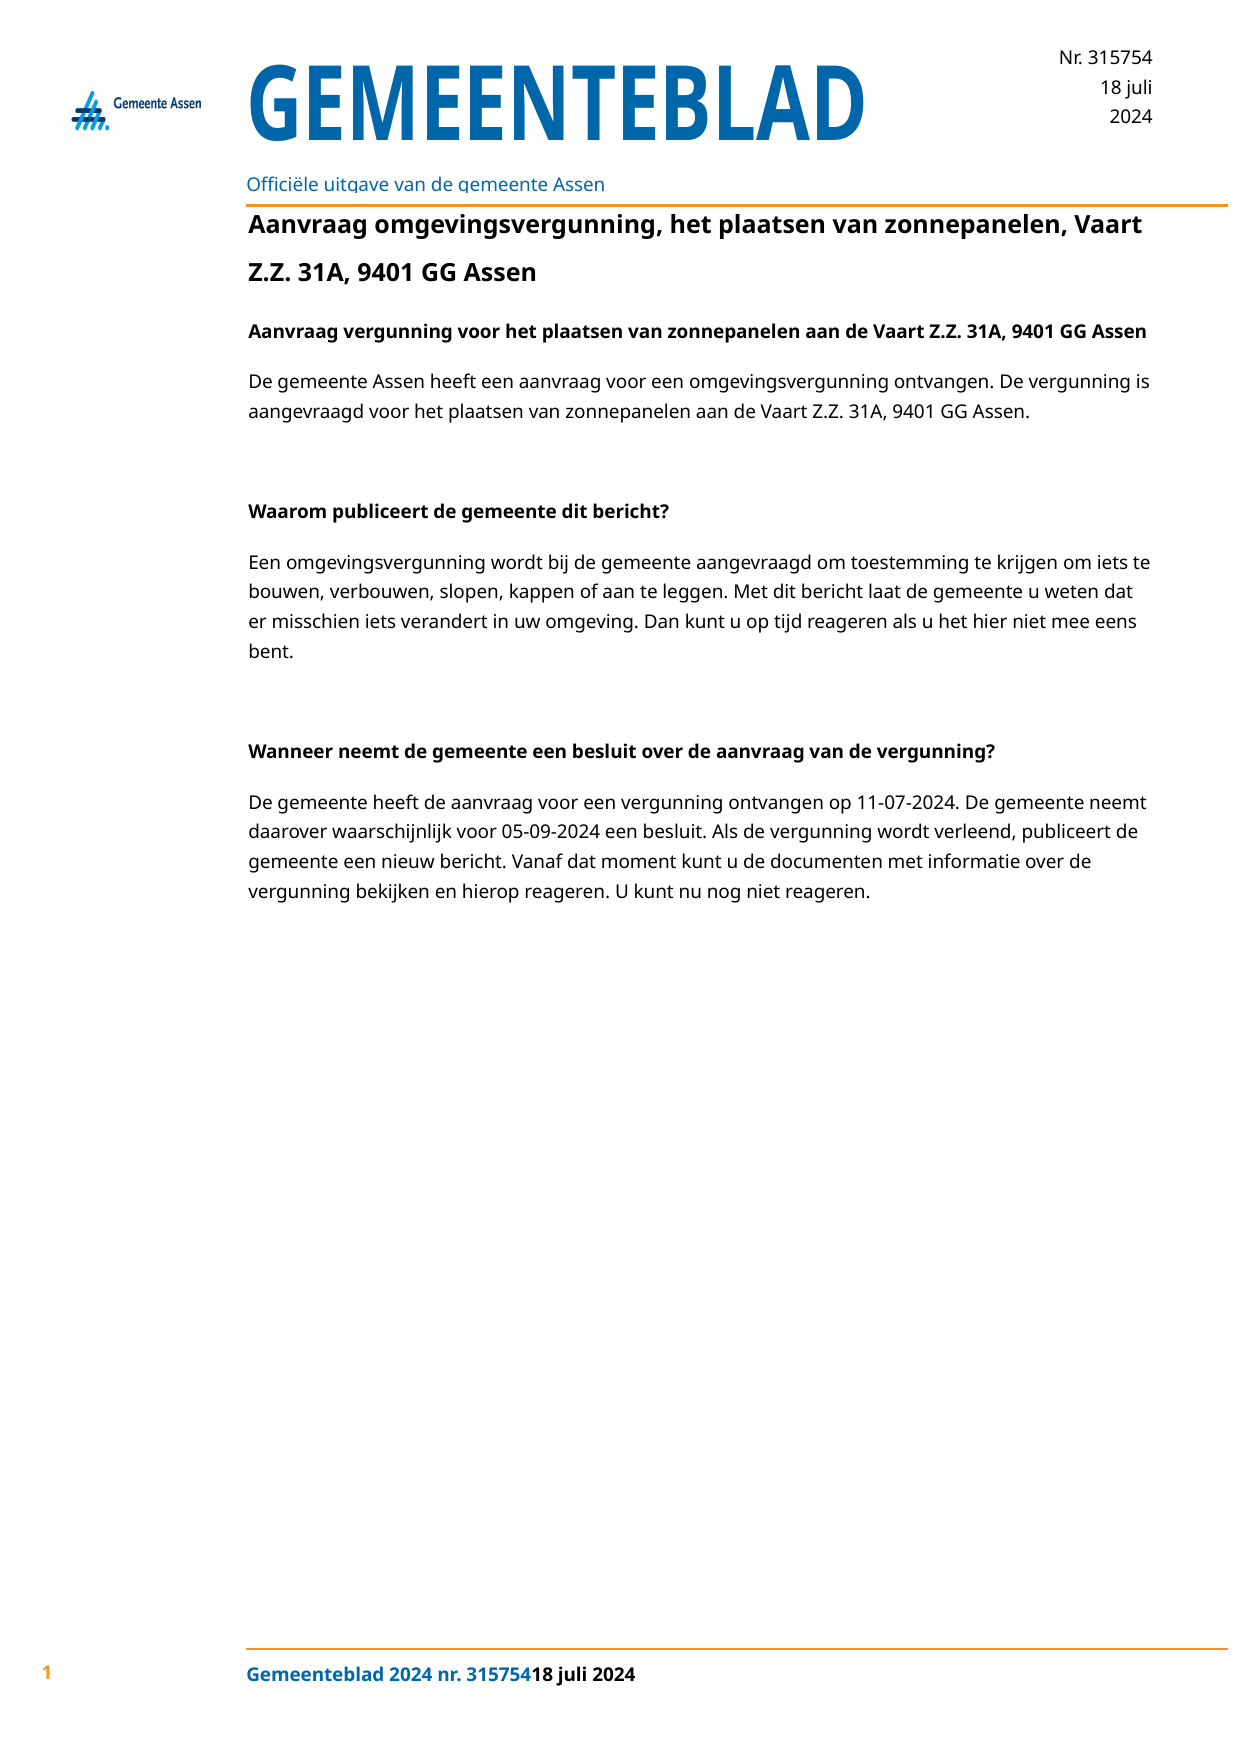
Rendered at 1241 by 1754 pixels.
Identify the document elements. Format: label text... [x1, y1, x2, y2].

text Waarom publiceert de gemeente dit bericht? [248, 499, 1152, 524]
text Een omgevingsvergunning wordt bij de gemeente aangevraagd om toestemming te krijgen om iets te bouwen, verbouwen, slopen, kappen of aan te leggen. Met dit bericht laat de gemeente u weten dat er misschien iets verandert in uw omgeving. Dan kunt u op tijd reageren als u het hier niet mee eens bent. [248, 549, 1152, 664]
picture [41, 47, 231, 172]
text Aanvraag vergunning voor het plaatsen van zonnepanelen aan de Vaart Z.Z. 31A, 9401 GG Assen [248, 318, 1152, 344]
text Wanneer neemt de gemeente een besluit over de aanvraag van de vergunning? [248, 739, 1152, 764]
text De gemeente heeft de aanvraag voor een vergunning ontvangen op 11-07-2024. De gemeente neemt daarover waarschijnlijk voor 05-09-2024 een besluit. Als de vergunning wordt verleend, publiceert de gemeente een nieuw bericht. Vanaf dat moment kunt u de documenten met informatie over de vergunning bekijken en hierop reageren. U kunt nu nog niet reageren. [248, 789, 1152, 904]
text Aanvraag omgevingsvergunning, het plaatsen van zonnepanelen, Vaart Z.Z. 31A, 9401 GG Assen [248, 207, 1152, 288]
text De gemeente Assen heeft een aanvraag voor een omgevingsvergunning ontvangen. De vergunning is aangevraagd voor het plaatsen van zonnepanelen aan de Vaart Z.Z. 31A, 9401 GG Assen. [248, 368, 1152, 424]
